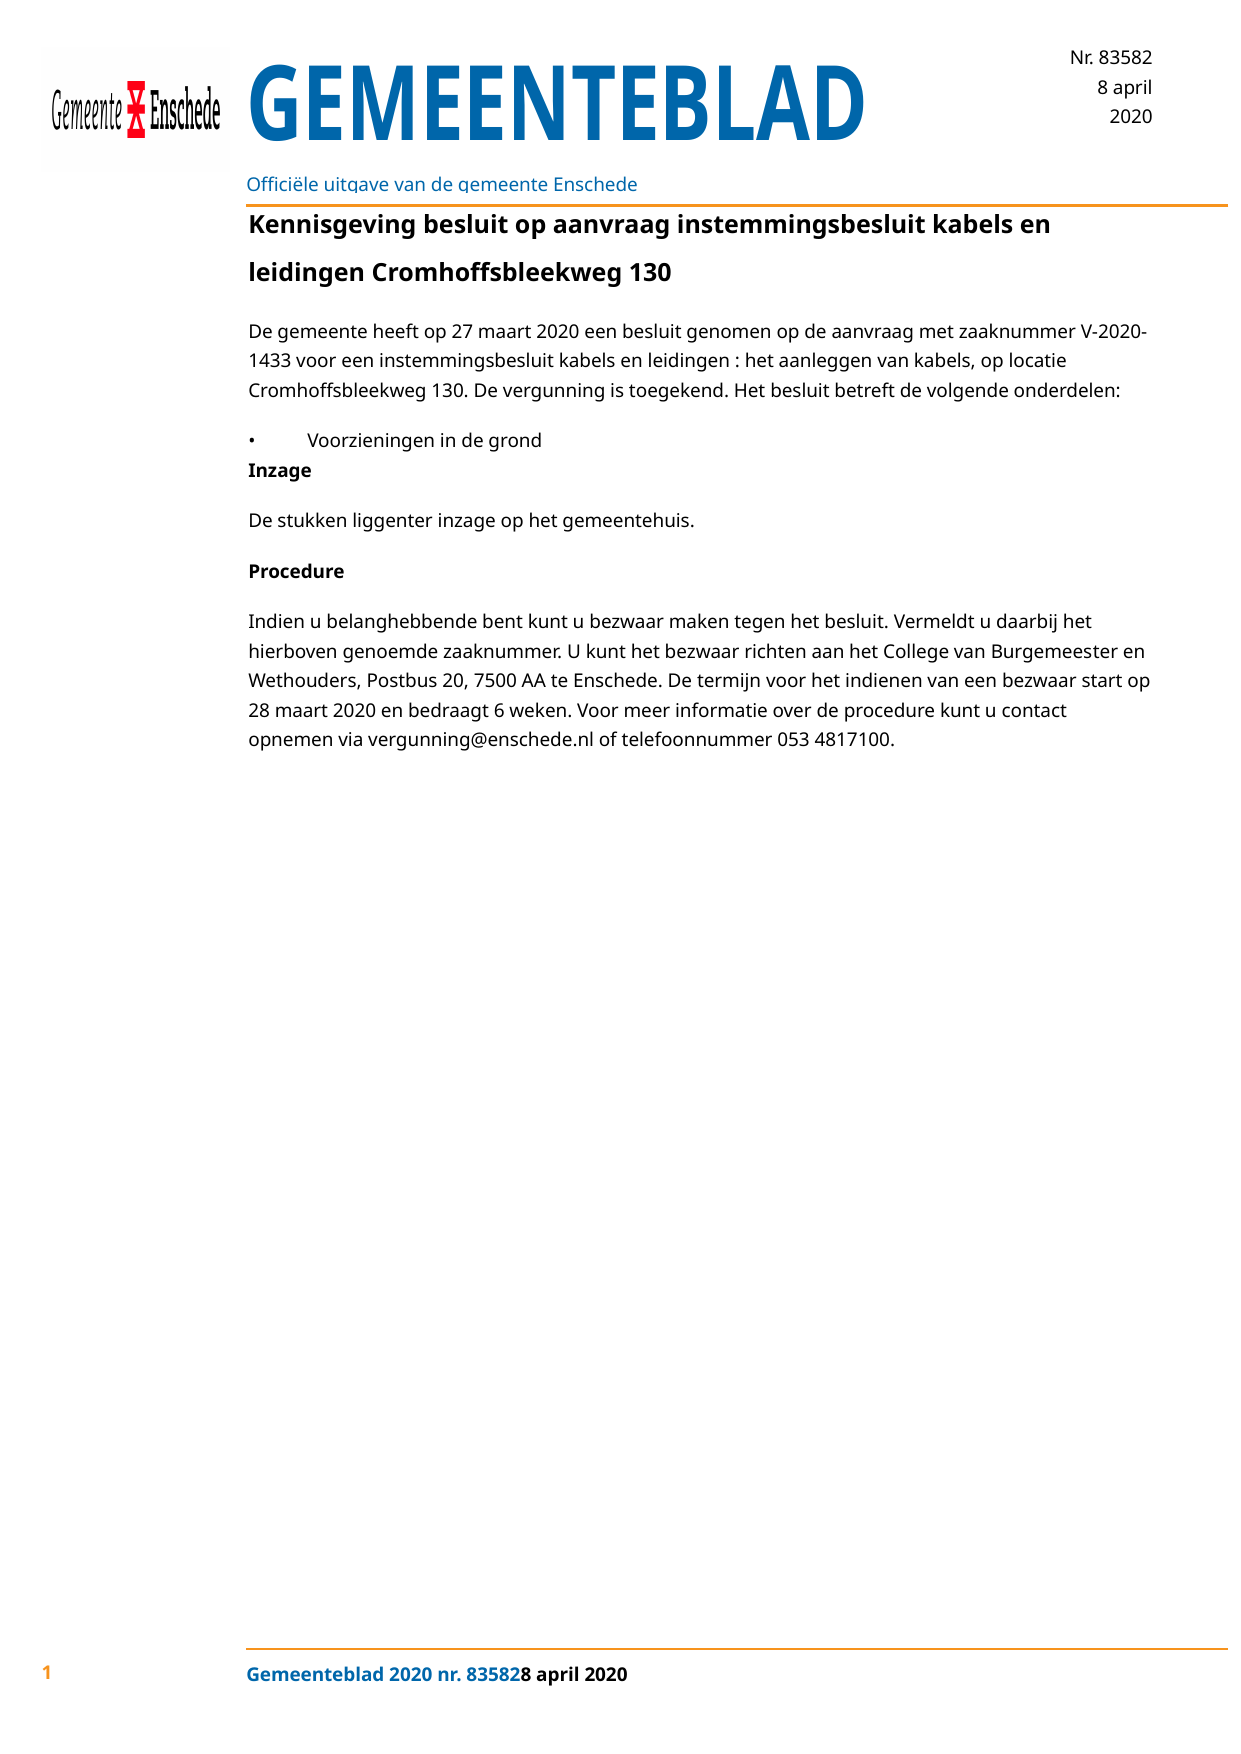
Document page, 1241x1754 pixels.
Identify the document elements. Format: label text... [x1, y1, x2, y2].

text De stukken liggenter inzage op het gemeentehuis. [248, 507, 1152, 533]
text Kennisgeving besluit op aanvraag instemmingsbesluit kabels en leidingen Cromhoffsbleekweg 130 [248, 207, 1152, 288]
text De gemeente heeft op 27 maart 2020 een besluit genomen op de aanvraag met zaaknummer V-2020-1433 voor een instemmingsbesluit kabels en leidingen : het aanleggen van kabels, op locatie Cromhoffsbleekweg 130. De vergunning is toegekend. Het besluit betreft de volgende onderdelen: [248, 318, 1152, 403]
text Indien u belanghebbende bent kunt u bezwaar maken tegen het besluit. Vermeldt u daarbij het hierboven genoemde zaaknummer. U kunt het bezwaar richten aan het College van Burgemees­ter en Wethouders, Postbus 20, 7500 AA te Enschede. De termijn voor het indienen van een bezwaar start op 28 maart 2020 en bedraagt 6 weken. Voor meer informatie over de procedure kunt u contact opnemen via vergunning@enschede.nl of telefoonnummer 053 4817100. [248, 608, 1152, 752]
picture [41, 47, 231, 172]
text Procedure [248, 558, 1152, 584]
text Inzage [248, 457, 1152, 483]
list Voorzieningen in de grond [248, 427, 1152, 453]
